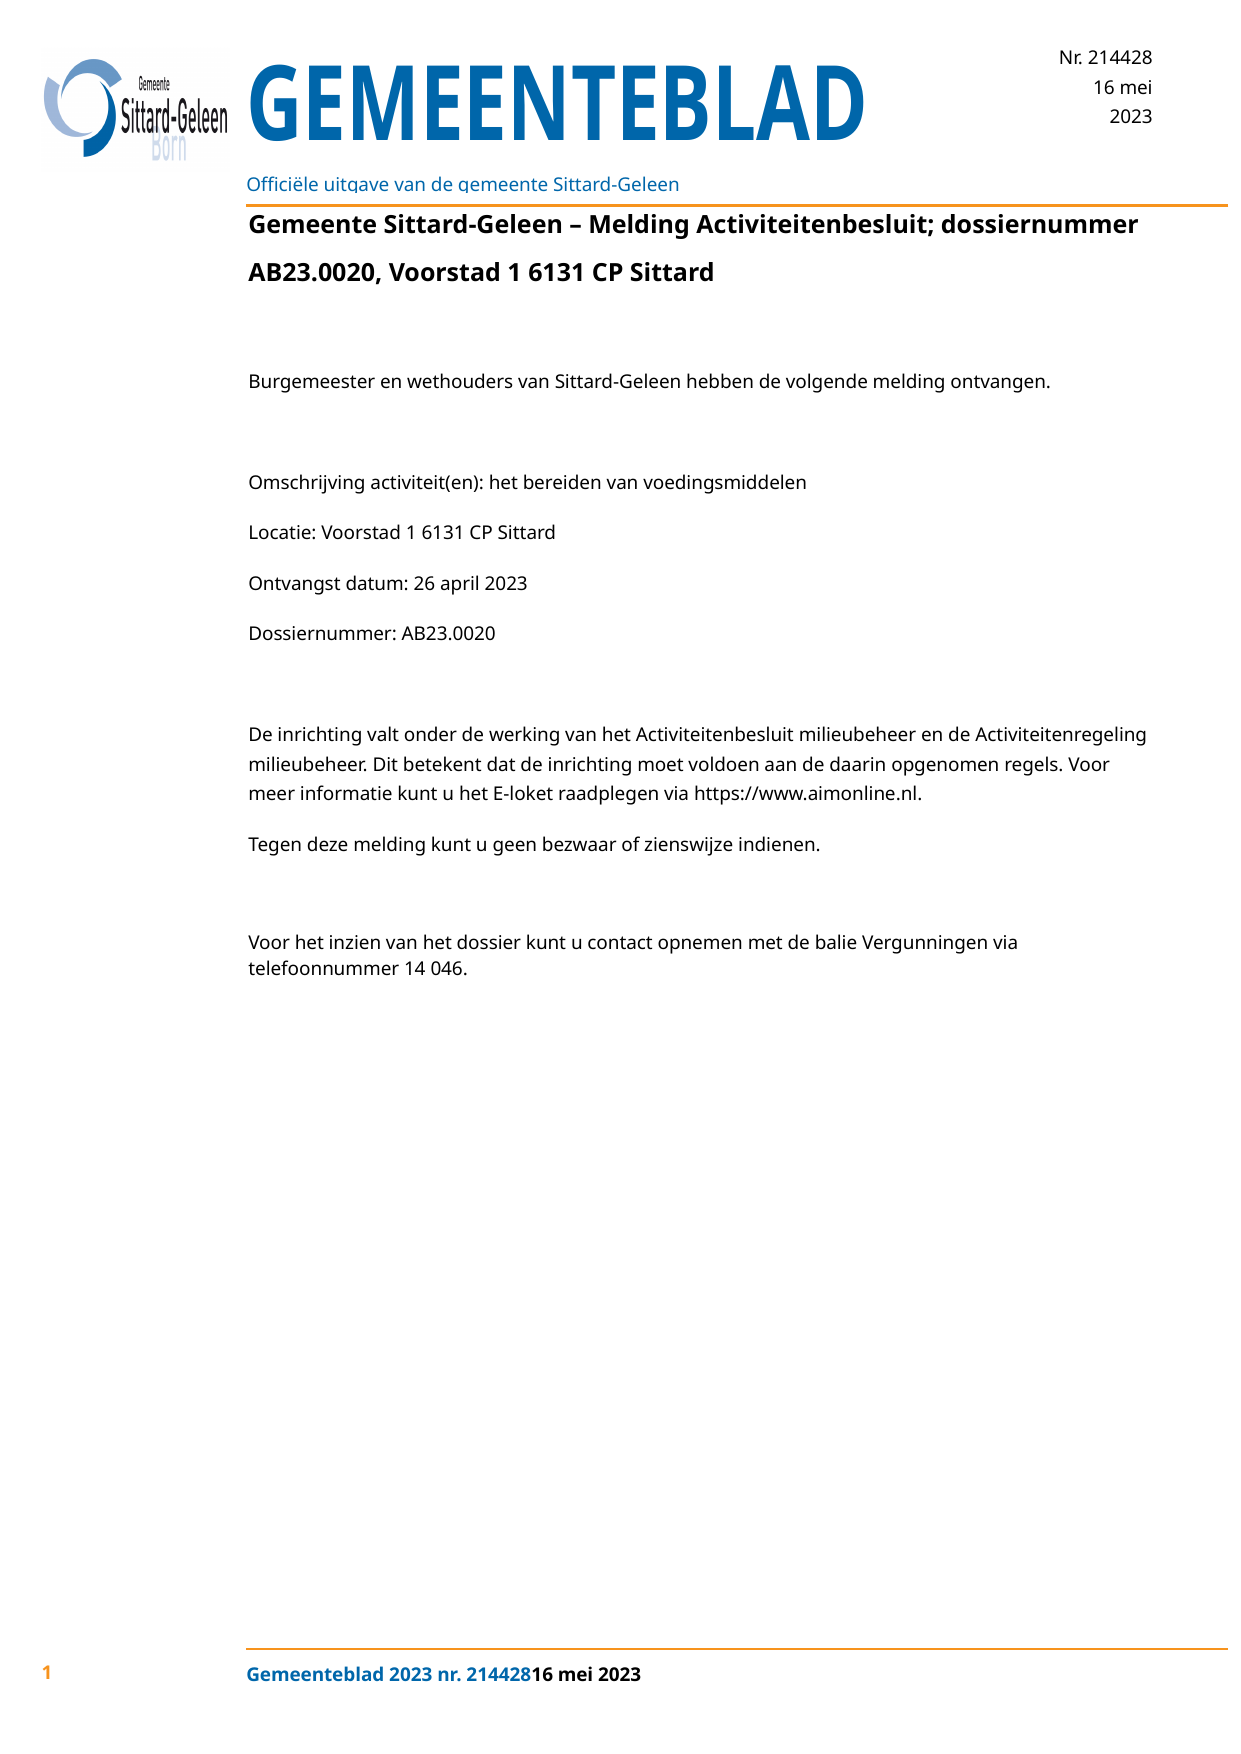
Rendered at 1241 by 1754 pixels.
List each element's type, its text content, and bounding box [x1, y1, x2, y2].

text Dossiernummer: AB23.0020 [248, 620, 1152, 646]
text Gemeente Sittard-Geleen – Melding Activiteitenbesluit; dossiernummer AB23.0020, Voorstad 1 6131 CP Sittard [248, 207, 1152, 288]
text Burgemeester en wethouders van Sittard-Geleen hebben de volgende melding ontvangen. [248, 368, 1152, 394]
text Ontvangst datum: 26 april 2023 [248, 570, 1152, 596]
text Voor het inzien van het dossier kunt u contact opnemen met de balie Vergunningen via telefoonnummer 14 046. [248, 929, 1152, 981]
text Tegen deze melding kunt u geen bezwaar of zienswijze indienen. [248, 831, 1152, 857]
picture [41, 47, 231, 172]
text Omschrijving activiteit(en): het bereiden van voedingsmiddelen [248, 469, 1152, 495]
text Locatie: Voorstad 1 6131 CP Sittard [248, 519, 1152, 545]
text De inrichting valt onder de werking van het Activiteitenbesluit milieubeheer en de Activiteitenregeling milieubeheer. Dit betekent dat de inrichting moet voldoen aan de daarin opgenomen regels. Voor meer informatie kunt u het E-loket raadplegen via https://www.aimonline.nl. [248, 721, 1152, 806]
